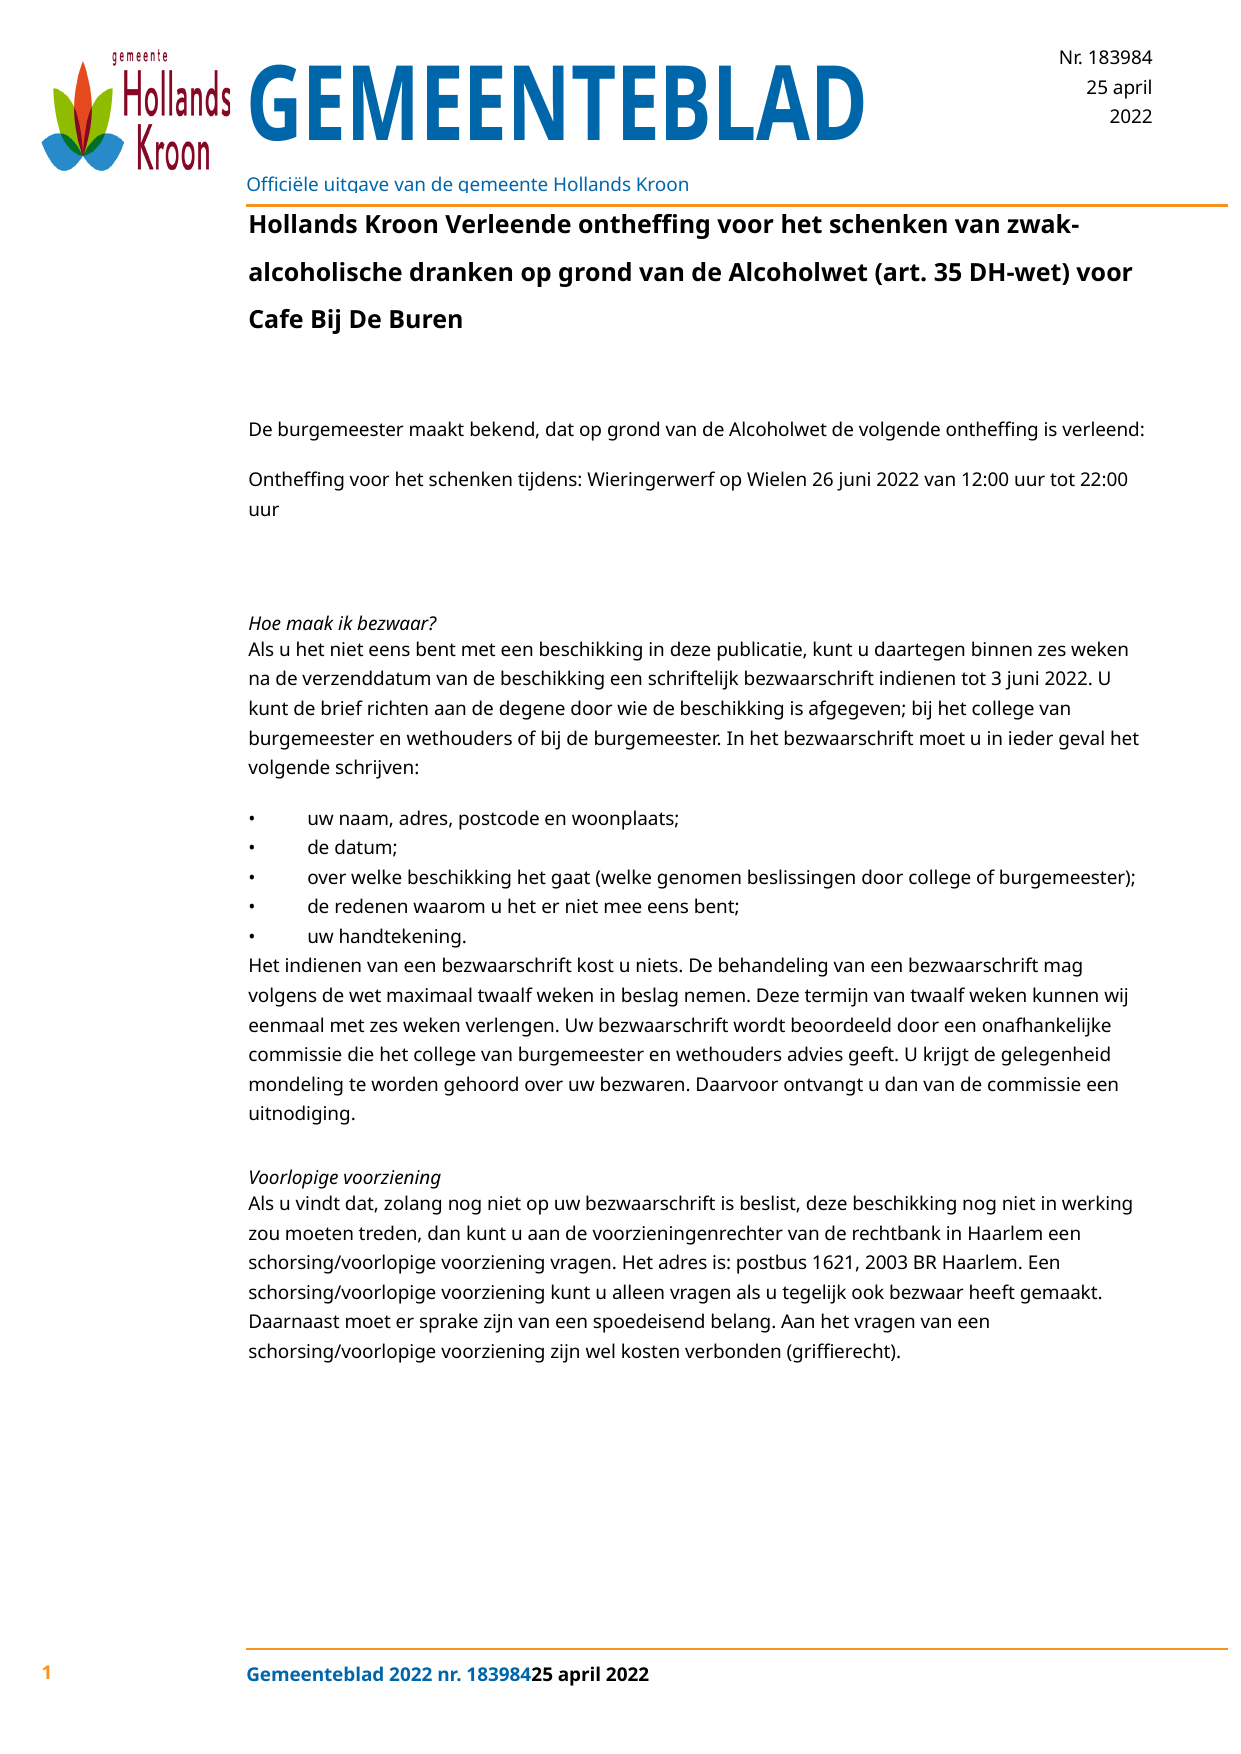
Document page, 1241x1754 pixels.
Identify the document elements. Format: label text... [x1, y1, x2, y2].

list over welke beschikking het gaat (welke genomen beslissingen door college of burgemeester); [248, 864, 1152, 890]
text Als u vindt dat, zolang nog niet op uw bezwaarschrift is beslist, deze beschikking nog niet in werking zou moeten treden, dan kunt u aan de voorzieningenrechter van de rechtbank in Haarlem een schorsing/voorlopige voorziening vragen. Het adres is: postbus 1621, 2003 BR Haarlem. Een schorsing/voorlopige voorziening kunt u alleen vragen als u tegelijk ook bezwaar heeft gemaakt. Daarnaast moet er sprake zijn van een spoedeisend belang. Aan het vragen van een schorsing/voorlopige voorziening zijn wel kosten verbonden (griffierecht). [248, 1190, 1152, 1364]
list de redenen waarom u het er niet mee eens bent; [248, 893, 1152, 919]
list de datum; [248, 834, 1152, 860]
text Hoe maak ik bezwaar? [248, 610, 1152, 636]
list uw naam, adres, postcode en woonplaats; [248, 805, 1152, 831]
text Als u het niet eens bent met een beschikking in deze publicatie, kunt u daartegen binnen zes weken na de verzenddatum van de beschikking een schriftelijk bezwaarschrift indienen tot 3 juni 2022. U kunt de brief richten aan de degene door wie de beschikking is afgegeven; bij het college van burgemeester en wethouders of bij de burgemeester. In het bezwaarschrift moet u in ieder geval het volgende schrijven: [248, 636, 1152, 780]
text Voorlopige voorziening [248, 1164, 1152, 1190]
picture [41, 47, 231, 172]
text De burgemeester maakt bekend, dat op grond van de Alcoholwet de volgende ontheffing is verleend: [248, 416, 1152, 442]
list uw handtekening. [248, 923, 1152, 949]
text Ontheffing voor het schenken tijdens: Wieringerwerf op Wielen 26 juni 2022 van 12:00 uur tot 22:00 uur [248, 466, 1152, 522]
text Het indienen van een bezwaarschrift kost u niets. De behandeling van een bezwaarschrift mag volgens de wet maximaal twaalf weken in beslag nemen. Deze termijn van twaalf weken kunnen wij eenmaal met zes weken verlengen. Uw bezwaarschrift wordt beoordeeld door een onafhankelijke commissie die het college van burgemeester en wethouders advies geeft. U krijgt de gelegenheid mondeling te worden gehoord over uw bezwaren. Daarvoor ontvangt u dan van de commissie een uitnodiging. [248, 953, 1152, 1126]
text Hollands Kroon Verleende ontheffing voor het schenken van zwak-alcoholische dranken op grond van de Alcoholwet (art. 35 DH-wet) voor Cafe Bij De Buren [248, 207, 1152, 336]
